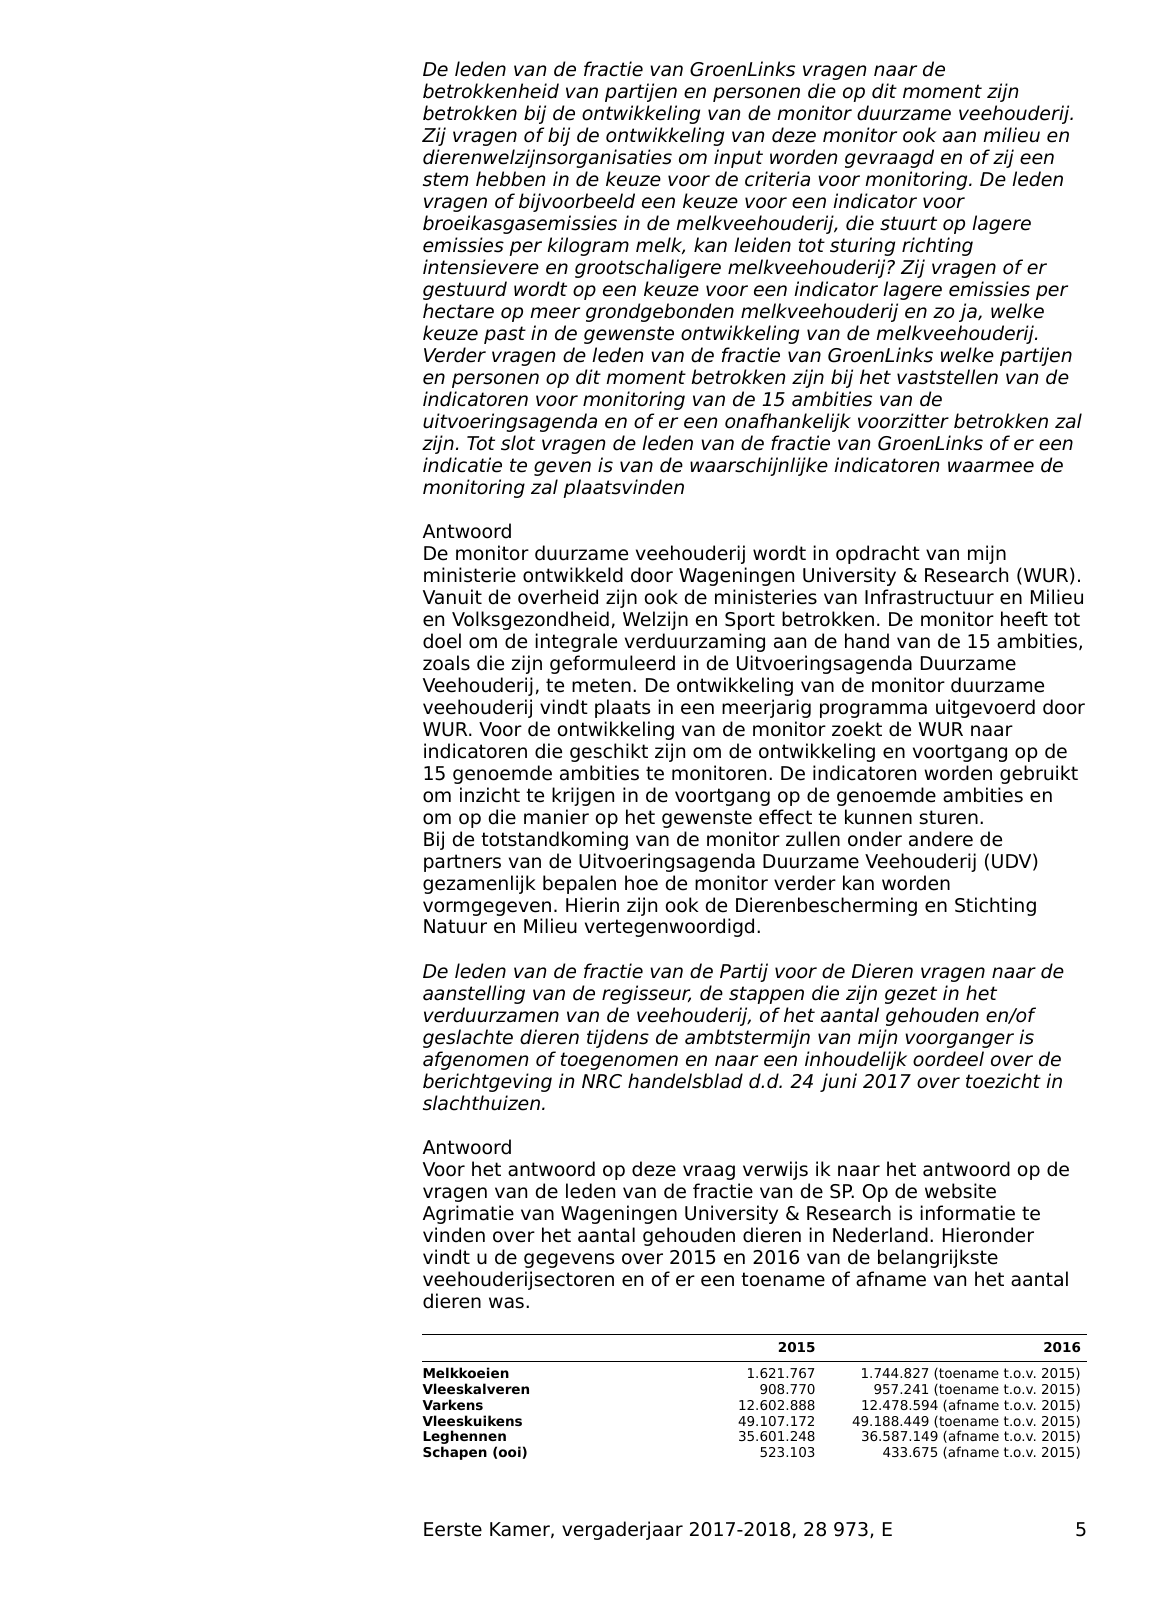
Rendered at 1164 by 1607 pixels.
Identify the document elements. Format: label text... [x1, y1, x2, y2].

text De leden van de fractie van de Partij voor de Dieren vragen naar de aanstelling van de regisseur, de stappen die zijn gezet in het verduurzamen van de veehouderij, of het aantal gehouden en/of geslachte dieren tijdens de ambtstermijn van mijn voorganger is afgenomen of toegenomen en naar een inhoudelijk oordeel over de berichtgeving in NRC handelsblad d.d. 24 juni 2017 over toezicht in slachthuizen. [422, 961, 1087, 1114]
table_cell 523.103 [675, 1445, 821, 1461]
table_cell 49.188.449 (toename t.o.v. 2015) [821, 1414, 1087, 1429]
text Voor het antwoord op deze vraag verwijs ik naar het antwoord op de vragen van de leden van de fractie van de SP. Op de website Agrimatie van Wageningen University & Research is informatie te vinden over het aantal gehouden dieren in Nederland. Hieronder vindt u de gegevens over 2015 en 2016 van de belangrijkste veehouderijsectoren en of er een toename of afname van het aantal dieren was. [422, 1159, 1087, 1312]
table_cell 36.587.149 (afname t.o.v. 2015) [821, 1429, 1087, 1445]
text Antwoord [422, 1137, 1087, 1159]
table_cell 49.107.172 [675, 1414, 821, 1429]
table_cell 908.770 [675, 1382, 821, 1398]
text Bij de totstandkoming van de monitor zullen onder andere de partners van de Uitvoeringsagenda Duurzame Veehouderij (UDV) gezamenlijk bepalen hoe de monitor verder kan worden vormgegeven. Hierin zijn ook de Dierenbescherming en Stichting Natuur en Milieu vertegenwoordigd. [422, 828, 1087, 938]
table_cell 12.478.594 (afname t.o.v. 2015) [821, 1398, 1087, 1413]
table_cell Varkens [422, 1398, 674, 1413]
text Antwoord [422, 521, 1087, 543]
text De monitor duurzame veehouderij wordt in opdracht van mijn ministerie ontwikkeld door Wageningen University & Research (WUR). Vanuit de overheid zijn ook de ministeries van Infrastructuur en Milieu en Volksgezondheid, Welzijn en Sport betrokken. De monitor heeft tot doel om de integrale verduurzaming aan de hand van de 15 ambities, zoals die zijn geformuleerd in de Uitvoeringsagenda Duurzame Veehouderij, te meten. De ontwikkeling van de monitor duurzame veehouderij vindt plaats in een meerjarig programma uitgevoerd door WUR. Voor de ontwikkeling van de monitor zoekt de WUR naar indicatoren die geschikt zijn om de ontwikkeling en voortgang op de 15 genoemde ambities te monitoren. De indicatoren worden gebruikt om inzicht te krijgen in de voortgang op de genoemde ambities en om op die manier op het gewenste effect te kunnen sturen. [422, 543, 1087, 828]
table_cell 1.621.767 [675, 1362, 821, 1382]
table_cell 1.744.827 (toename t.o.v. 2015) [821, 1362, 1087, 1382]
table_header 2016 [821, 1335, 1087, 1361]
table_cell 957.241 (toename t.o.v. 2015) [821, 1382, 1087, 1398]
table_header [422, 1335, 674, 1361]
text De leden van de fractie van GroenLinks vragen naar de betrokkenheid van partijen en personen die op dit moment zijn betrokken bij de ontwikkeling van de monitor duurzame veehouderij. Zij vragen of bij de ontwikkeling van deze monitor ook aan milieu en dierenwelzijnsorganisaties om input worden gevraagd en of zij een stem hebben in de keuze voor de criteria voor monitoring. De leden vragen of bijvoorbeeld een keuze voor een indicator voor broeikasgasemissies in de melkveehouderij, die stuurt op lagere emissies per kilogram melk, kan leiden tot sturing richting intensievere en grootschaligere melkveehouderij? Zij vragen of er gestuurd wordt op een keuze voor een indicator lagere emissies per hectare op meer grondgebonden melkveehouderij en zo ja, welke keuze past in de gewenste ontwikkeling van de melkveehouderij. Verder vragen de leden van de fractie van GroenLinks welke partijen en personen op dit moment betrokken zijn bij het vaststellen van de indicatoren voor monitoring van de 15 ambities van de uitvoeringsagenda en of er een onafhankelijk voorzitter betrokken zal zijn. Tot slot vragen de leden van de fractie van GroenLinks of er een indicatie te geven is van de waarschijnlijke indicatoren waarmee de monitoring zal plaatsvinden [422, 59, 1087, 499]
table_cell 35.601.248 [675, 1429, 821, 1445]
table_cell 433.675 (afname t.o.v. 2015) [821, 1445, 1087, 1461]
table_cell Melkkoeien [422, 1362, 674, 1382]
table_cell Schapen (ooi) [422, 1445, 674, 1461]
table_cell Vleeskalveren [422, 1382, 674, 1398]
table_header 2015 [675, 1335, 821, 1361]
table_cell Leghennen [422, 1429, 674, 1445]
table_cell 12.602.888 [675, 1398, 821, 1413]
table_cell Vleeskuikens [422, 1414, 674, 1429]
